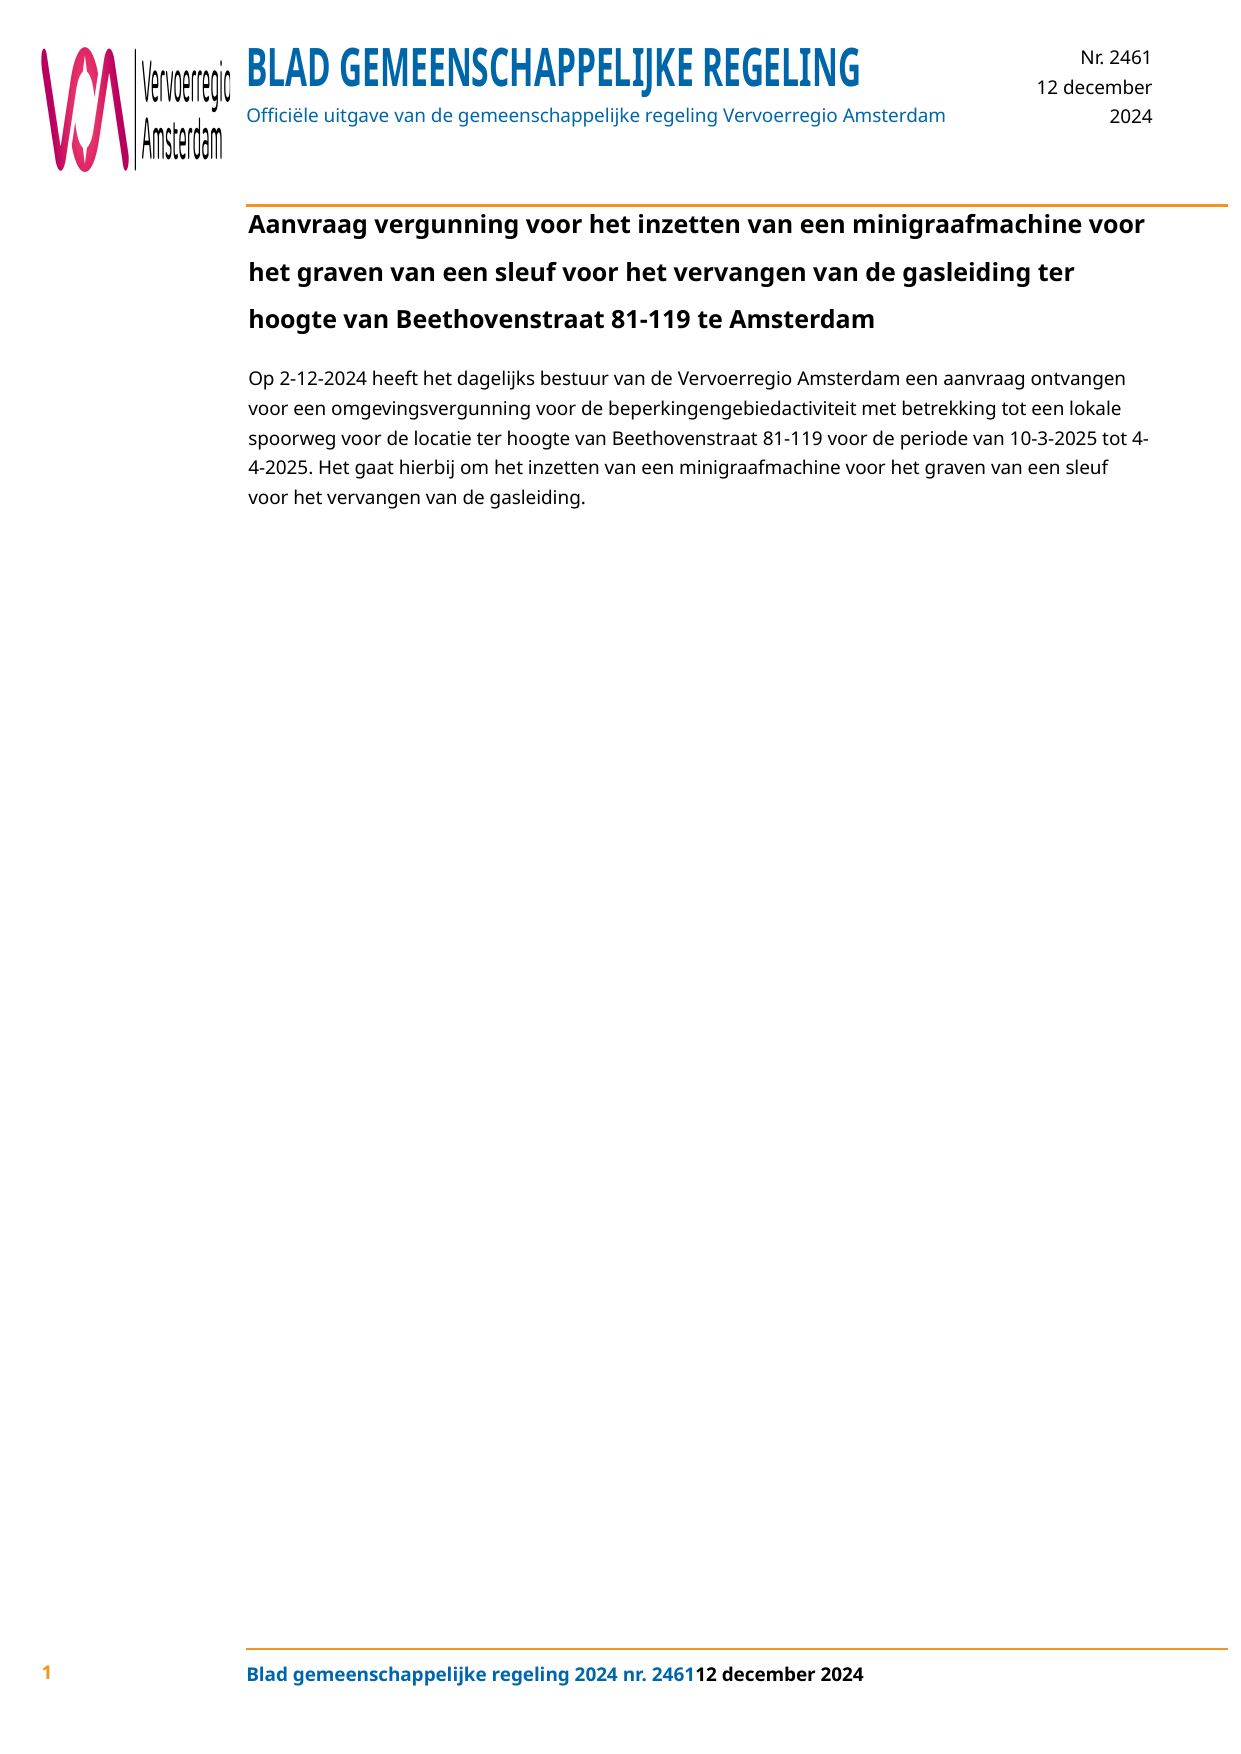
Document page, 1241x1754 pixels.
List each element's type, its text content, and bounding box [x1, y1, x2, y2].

text Aanvraag vergunning voor het inzetten van een minigraafmachine voor het graven van een sleuf voor het vervangen van de gasleiding ter hoogte van Beethovenstraat 81-119 te Amsterdam [248, 207, 1152, 336]
picture [41, 47, 231, 172]
text Op 2-12-2024 heeft het dagelijks bestuur van de Vervoerregio Amsterdam een aanvraag ontvangen voor een omgevingsvergunning voor de beperkingengebiedactiviteit met betrekking tot een lokale spoorweg voor de locatie ter hoogte van Beethovenstraat 81-119 voor de periode van 10-3-2025 tot 4-4-2025. Het gaat hierbij om het inzetten van een minigraafmachine voor het graven van een sleuf voor het vervangen van de gasleiding. [248, 366, 1152, 509]
